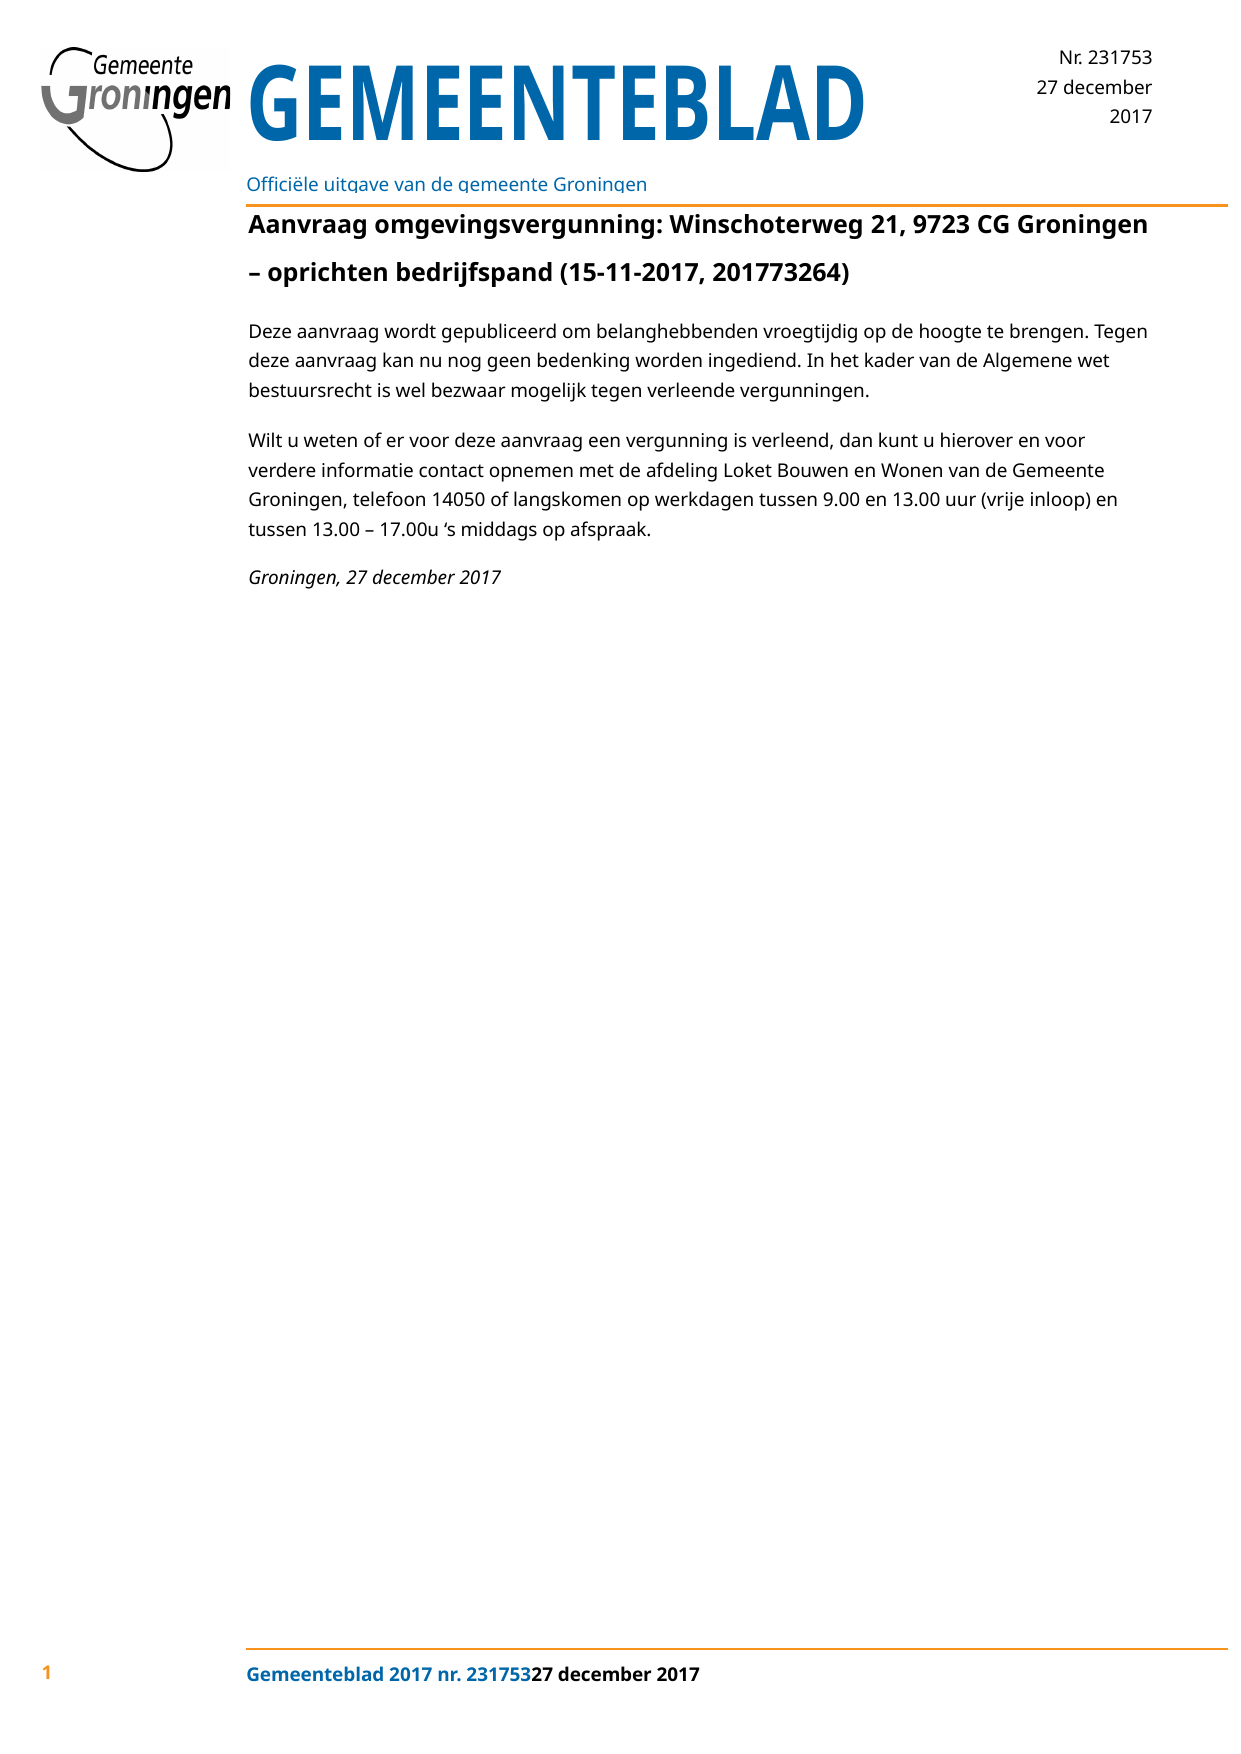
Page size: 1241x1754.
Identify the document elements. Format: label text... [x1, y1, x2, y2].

text Groningen, 27 december 2017 [248, 564, 1152, 590]
text Aanvraag omgevingsvergunning: Winschoterweg 21, 9723 CG Groningen – oprichten bedrijfspand (15-11-2017, 201773264) [248, 207, 1152, 288]
picture [41, 47, 231, 172]
text Deze aanvraag wordt gepubliceerd om belanghebbenden vroegtijdig op de hoogte te brengen. Tegen deze aanvraag kan nu nog geen bedenking worden ingediend. In het kader van de Algemene wet bestuursrecht is wel bezwaar mogelijk tegen verleende vergunningen. [248, 318, 1152, 403]
text Wilt u weten of er voor deze aanvraag een vergunning is verleend, dan kunt u hierover en voor verdere informatie contact opnemen met de afdeling Loket Bouwen en Wonen van de Gemeente Groningen, telefoon 14050 of langskomen op werkdagen tussen 9.00 en 13.00 uur (vrije inloop) en tussen 13.00 – 17.00u ‘s middags op afspraak. [248, 427, 1152, 542]
